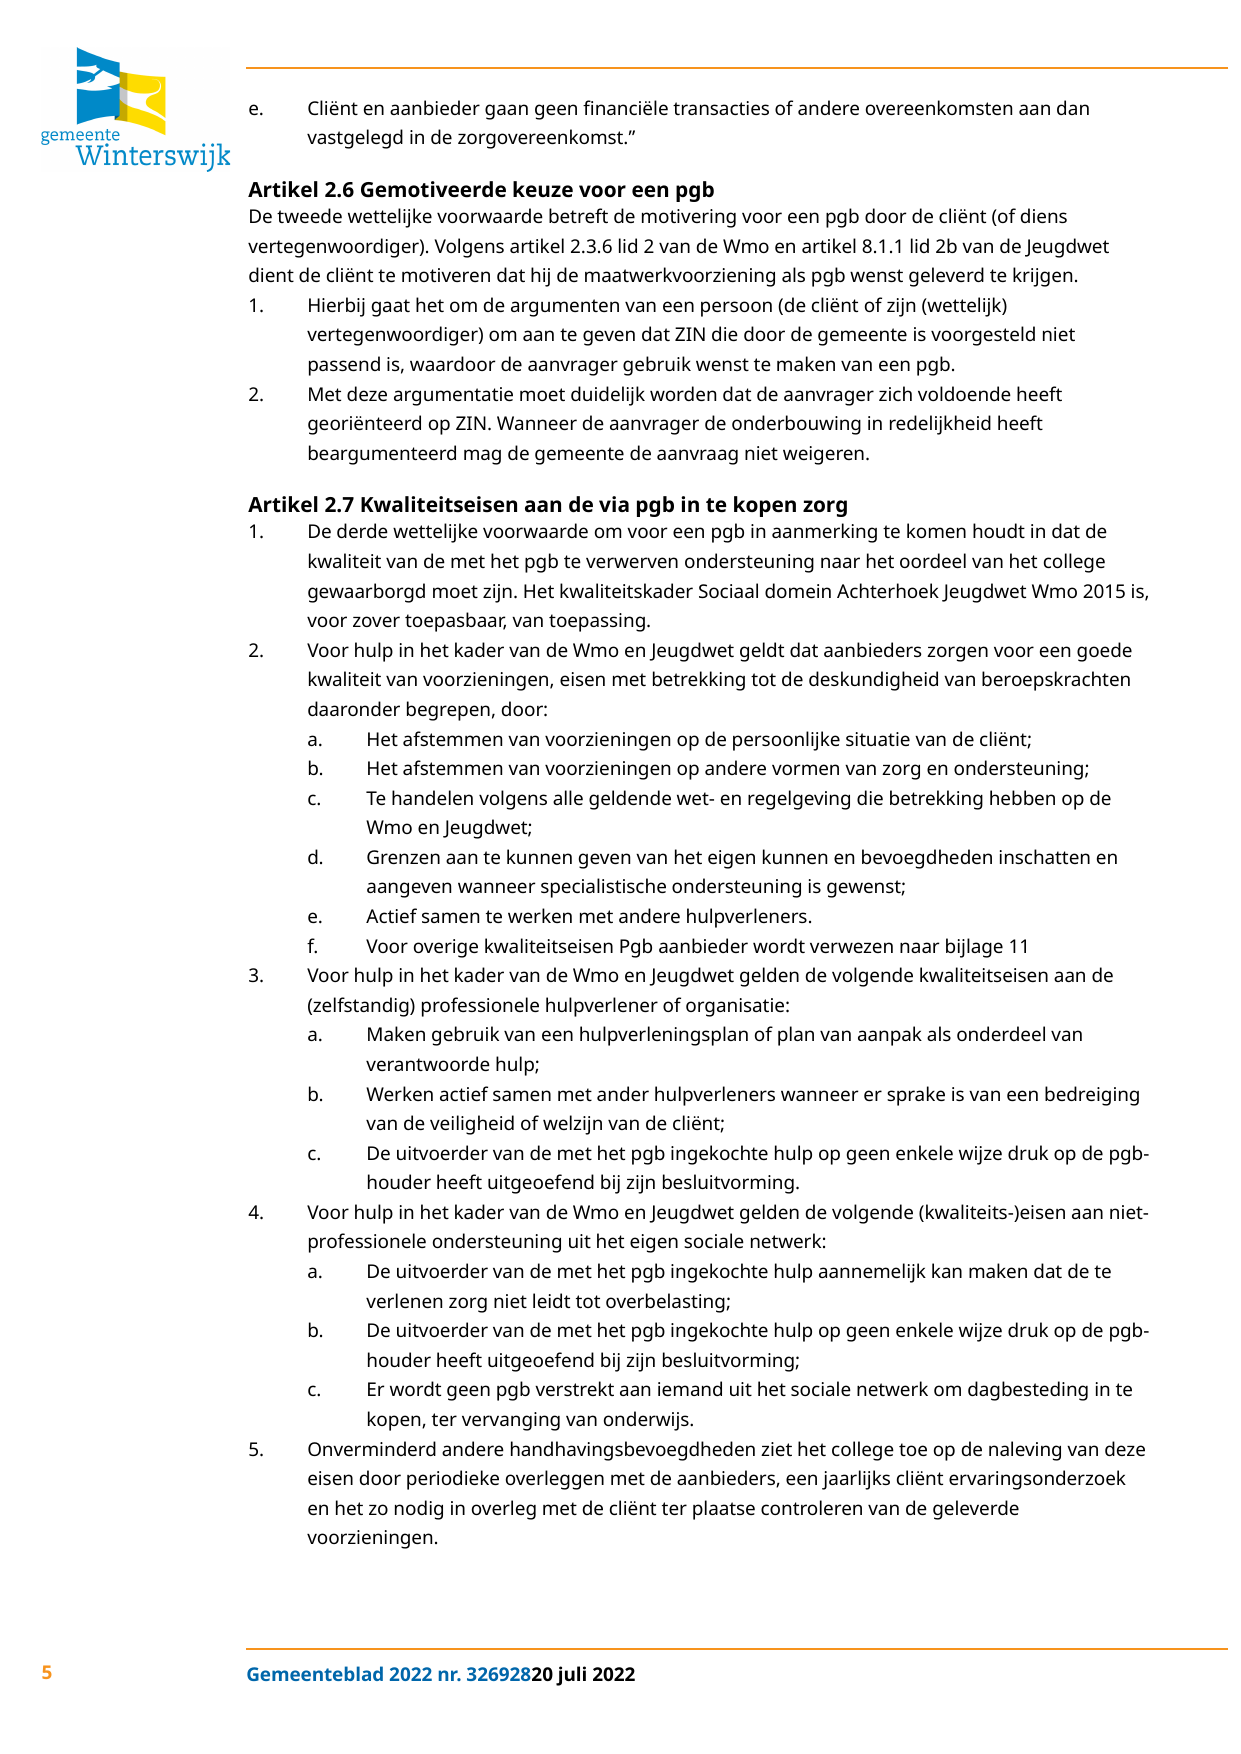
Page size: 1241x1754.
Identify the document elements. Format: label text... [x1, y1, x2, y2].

picture [41, 47, 231, 172]
list Grenzen aan te kunnen geven van het eigen kunnen en bevoegdheden inschatten en aangeven wanneer specialistische ondersteuning is gewenst; [307, 844, 1152, 899]
list Actief samen te werken met andere hulpverleners. [307, 903, 1152, 929]
picture [225, 153, 231, 162]
list Werken actief samen met ander hulpverleners wanneer er sprake is van een bedreiging van de veiligheid of welzijn van de cliënt; [307, 1081, 1152, 1136]
list Voor overige kwaliteitseisen Pgb aanbieder wordt verwezen naar bijlage 11 [307, 933, 1152, 959]
text De tweede wettelijke voorwaarde betreft de motivering voor een pgb door de cliënt (of diens vertegenwoordiger). Volgens artikel 2.3.6 lid 2 van de Wmo en artikel 8.1.1 lid 2b van de Jeugdwet dient de cliënt te motiveren dat hij de maatwerkvoorziening als pgb wenst geleverd te krijgen. [248, 203, 1152, 288]
text Artikel 2.7 Kwaliteitseisen aan de via pgb in te kopen zorg [248, 490, 1152, 519]
text Artikel 2.6 Gemotiveerde keuze voor een pgb [248, 175, 1152, 203]
list Voor hulp in het kader van de Wmo en Jeugdwet geldt dat aanbieders zorgen voor een goede kwaliteit van voorzieningen, eisen met betrekking tot de deskundigheid van beroepskrachten daaronder begrepen, door: [248, 637, 1152, 722]
list De derde wettelijke voorwaarde om voor een pgb in aanmerking te komen houdt in dat de kwaliteit van de met het pgb te verwerven ondersteuning naar het oordeel van het college gewaarborgd moet zijn. Het kwaliteitskader Sociaal domein Achterhoek Jeugdwet Wmo 2015 is, voor zover toepasbaar, van toepassing. [248, 519, 1152, 633]
list Cliënt en aanbieder gaan geen financiële transacties of andere overeenkomsten aan dan vastgelegd in de zorgovereenkomst.” [248, 95, 1152, 150]
list De uitvoerder van de met het pgb ingekochte hulp op geen enkele wijze druk op de pgb-houder heeft uitgeoefend bij zijn besluitvorming. [307, 1140, 1152, 1195]
list Onverminderd andere handhavingsbevoegdheden ziet het college toe op de naleving van deze eisen door periodieke overleggen met de aanbieders, een jaarlijks cliënt ervaringsonderzoek en het zo nodig in overleg met de cliënt ter plaatse controleren van de geleverde voorzieningen. [248, 1436, 1152, 1550]
list Voor hulp in het kader van de Wmo en Jeugdwet gelden de volgende kwaliteitseisen aan de (zelfstandig) professionele hulpverlener of organisatie: [248, 962, 1152, 1018]
list Maken gebruik van een hulpverleningsplan of plan van aanpak als onderdeel van verantwoorde hulp; [307, 1022, 1152, 1077]
list Het afstemmen van voorzieningen op de persoonlijke situatie van de cliënt; [307, 726, 1152, 752]
list Er wordt geen pgb verstrekt aan iemand uit het sociale netwerk om dagbesteding in te kopen, ter vervanging van onderwijs. [307, 1377, 1152, 1432]
list De uitvoerder van de met het pgb ingekochte hulp aannemelijk kan maken dat de te verlenen zorg niet leidt tot overbelasting; [307, 1258, 1152, 1314]
list De uitvoerder van de met het pgb ingekochte hulp op geen enkele wijze druk op de pgb-houder heeft uitgeoefend bij zijn besluitvorming; [307, 1317, 1152, 1373]
list Hierbij gaat het om de argumenten van een persoon (de cliënt of zijn (wettelijk) vertegenwoordiger) om aan te geven dat ZIN die door de gemeente is voorgesteld niet passend is, waardoor de aanvrager gebruik wenst te maken van een pgb. [248, 292, 1152, 377]
list Het afstemmen van voorzieningen op andere vormen van zorg en ondersteuning; [307, 755, 1152, 781]
list Met deze argumentatie moet duidelijk worden dat de aanvrager zich voldoende heeft georiënteerd op ZIN. Wanneer de aanvrager de onderbouwing in redelijkheid heeft beargumenteerd mag de gemeente de aanvraag niet weigeren. [248, 381, 1152, 466]
list Voor hulp in het kader van de Wmo en Jeugdwet gelden de volgende (kwaliteits-)eisen aan niet-professionele ondersteuning uit het eigen sociale netwerk: [248, 1199, 1152, 1254]
list Te handelen volgens alle geldende wet- en regelgeving die betrekking hebben op de Wmo en Jeugdwet; [307, 785, 1152, 840]
